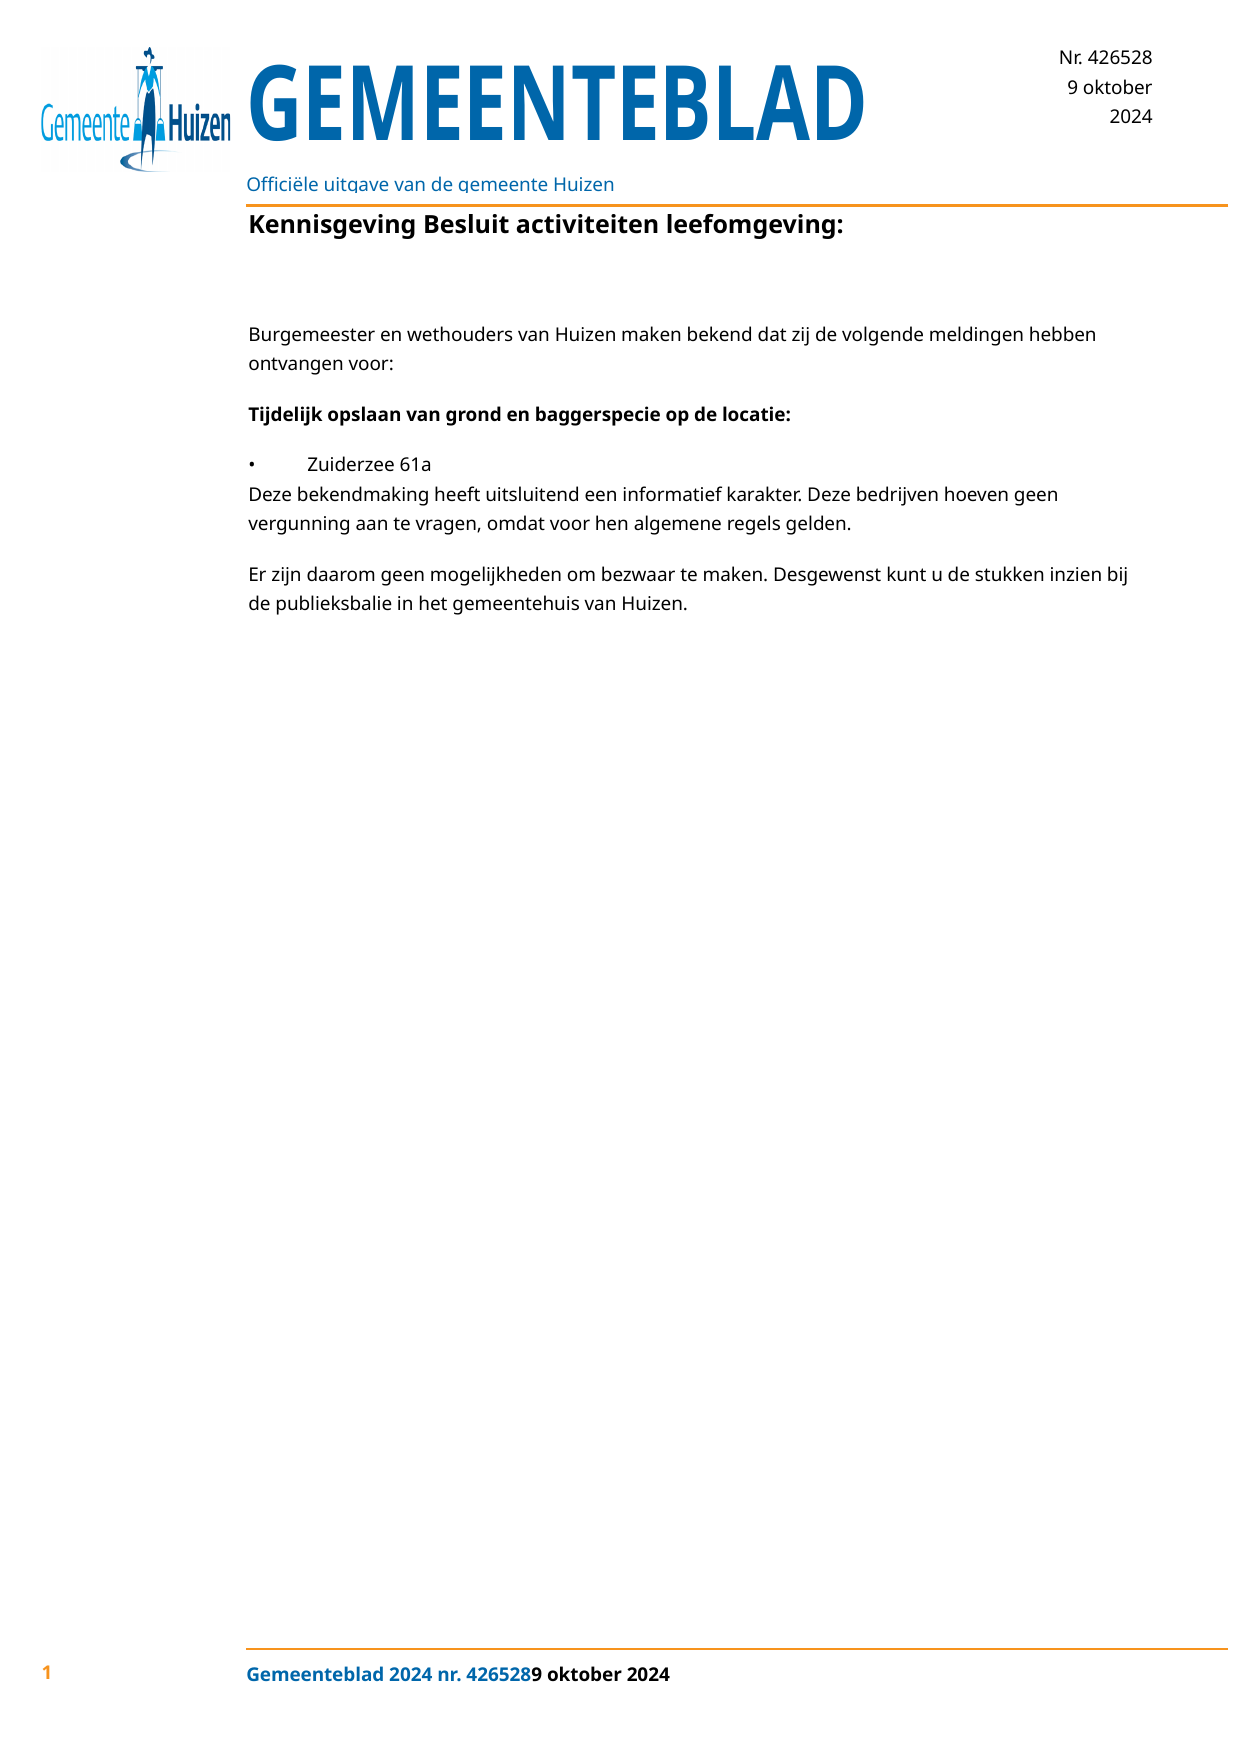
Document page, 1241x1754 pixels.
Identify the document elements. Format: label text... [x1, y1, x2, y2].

text Deze bekendmaking heeft uitsluitend een informatief karakter. Deze bedrijven hoeven geen vergunning aan te vragen, omdat voor hen algemene regels gelden. [248, 481, 1152, 536]
text Tijdelijk opslaan van grond en baggerspecie op de locatie: [248, 401, 1152, 426]
list Zuiderzee 61a [248, 451, 1152, 477]
text Kennisgeving Besluit activiteiten leefomgeving: [248, 207, 1152, 241]
text Burgemeester en wethouders van Huizen maken bekend dat zij de volgende meldingen hebben ontvangen voor: [248, 321, 1152, 376]
text Er zijn daarom geen mogelijkheden om bezwaar te maken. Desgewenst kunt u de stukken inzien bij de publieksbalie in het gemeentehuis van Huizen. [248, 561, 1152, 616]
picture [41, 47, 231, 172]
